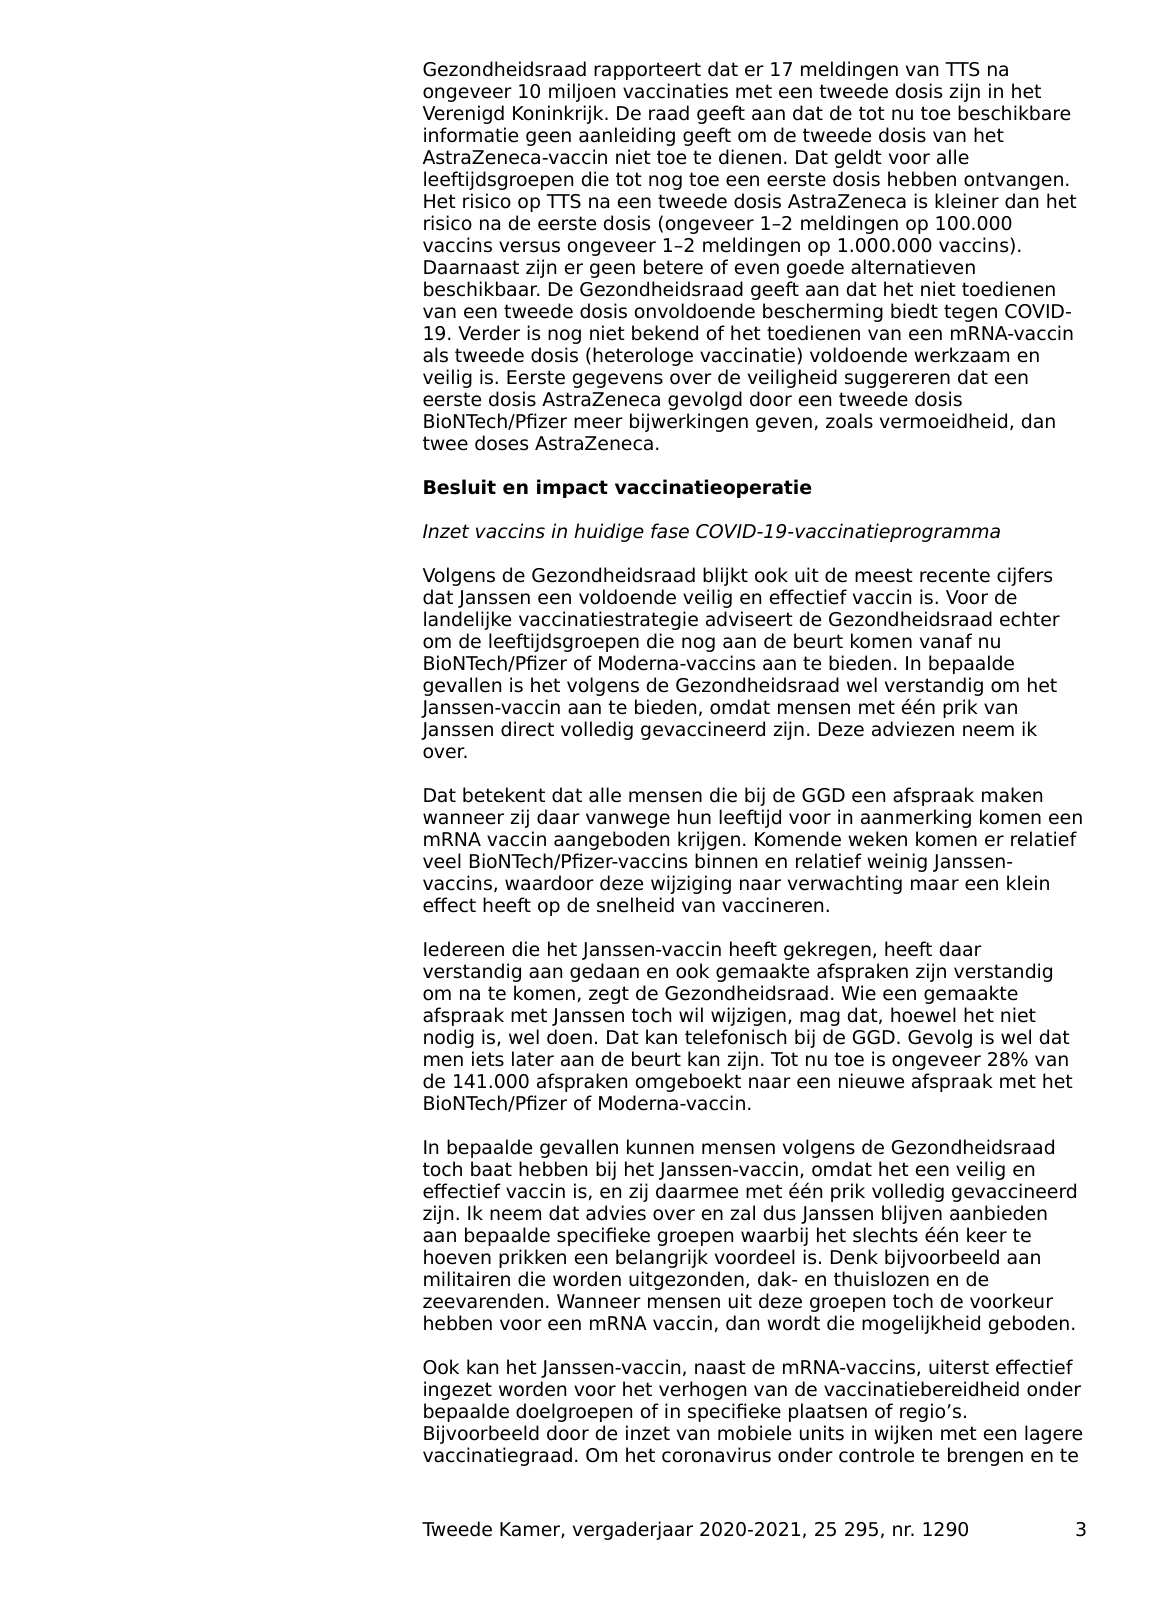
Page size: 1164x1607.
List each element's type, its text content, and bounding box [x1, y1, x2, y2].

text Volgens de Gezondheidsraad blijkt ook uit de meest recente cijfers dat Janssen een voldoende veilig en effectief vaccin is. Voor de landelijke vaccinatiestrategie adviseert de Gezondheidsraad echter om de leeftijdsgroepen die nog aan de beurt komen vanaf nu BioNTech/Pfizer of Moderna-vaccins aan te bieden. In bepaalde gevallen is het volgens de Gezondheidsraad wel verstandig om het Janssen-vaccin aan te bieden, omdat mensen met één prik van Janssen direct volledig gevaccineerd zijn. Deze adviezen neem ik over. [422, 565, 1087, 763]
subtitle Inzet vaccins in huidige fase COVID-19-vaccinatieprogramma [422, 521, 1087, 543]
text Het risico op TTS na een tweede dosis AstraZeneca is kleiner dan het risico na de eerste dosis (ongeveer 1–2 meldingen op 100.000 vaccins versus ongeveer 1–2 meldingen op 1.000.000 vaccins). Daarnaast zijn er geen betere of even goede alternatieven beschikbaar. De Gezondheidsraad geeft aan dat het niet toedienen van een tweede dosis onvoldoende bescherming biedt tegen COVID-19. Verder is nog niet bekend of het toedienen van een mRNA-vaccin als tweede dosis (heterologe vaccinatie) voldoende werkzaam en veilig is. Eerste gegevens over de veiligheid suggereren dat een eerste dosis AstraZeneca gevolgd door een tweede dosis BioNTech/Pfizer meer bijwerkingen geven, zoals vermoeidheid, dan twee doses AstraZeneca. [422, 191, 1087, 455]
text Gezondheidsraad rapporteert dat er 17 meldingen van TTS na ongeveer 10 miljoen vaccinaties met een tweede dosis zijn in het Verenigd Koninkrijk. De raad geeft aan dat de tot nu toe beschikbare informatie geen aanleiding geeft om de tweede dosis van het AstraZeneca-vaccin niet toe te dienen. Dat geldt voor alle leeftijdsgroepen die tot nog toe een eerste dosis hebben ontvangen. [422, 59, 1087, 191]
text Ook kan het Janssen-vaccin, naast de mRNA-vaccins, uiterst effectief ingezet worden voor het verhogen van de vaccinatiebereidheid onder bepaalde doelgroepen of in specifieke plaatsen of regio’s. Bijvoorbeeld door de inzet van mobiele units in wijken met een lagere vaccinatiegraad. Om het coronavirus onder controle te brengen en te [422, 1357, 1087, 1467]
text Iedereen die het Janssen-vaccin heeft gekregen, heeft daar verstandig aan gedaan en ook gemaakte afspraken zijn verstandig om na te komen, zegt de Gezondheidsraad. Wie een gemaakte afspraak met Janssen toch wil wijzigen, mag dat, hoewel het niet nodig is, wel doen. Dat kan telefonisch bij de GGD. Gevolg is wel dat men iets later aan de beurt kan zijn. Tot nu toe is ongeveer 28% van de 141.000 afspraken omgeboekt naar een nieuwe afspraak met het BioNTech/Pfizer of Moderna-vaccin. [422, 939, 1087, 1115]
text Dat betekent dat alle mensen die bij de GGD een afspraak maken wanneer zij daar vanwege hun leeftijd voor in aanmerking komen een mRNA vaccin aangeboden krijgen. Komende weken komen er relatief veel BioNTech/Pfizer-vaccins binnen en relatief weinig Janssen-vaccins, waardoor deze wijziging naar verwachting maar een klein effect heeft op de snelheid van vaccineren. [422, 785, 1087, 917]
text In bepaalde gevallen kunnen mensen volgens de Gezondheidsraad toch baat hebben bij het Janssen-vaccin, omdat het een veilig en effectief vaccin is, en zij daarmee met één prik volledig gevaccineerd zijn. Ik neem dat advies over en zal dus Janssen blijven aanbieden aan bepaalde specifieke groepen waarbij het slechts één keer te hoeven prikken een belangrijk voordeel is. Denk bijvoorbeeld aan militairen die worden uitgezonden, dak- en thuislozen en de zeevarenden. Wanneer mensen uit deze groepen toch de voorkeur hebben voor een mRNA vaccin, dan wordt die mogelijkheid geboden. [422, 1137, 1087, 1335]
subtitle Besluit en impact vaccinatieoperatie [422, 477, 1087, 499]
